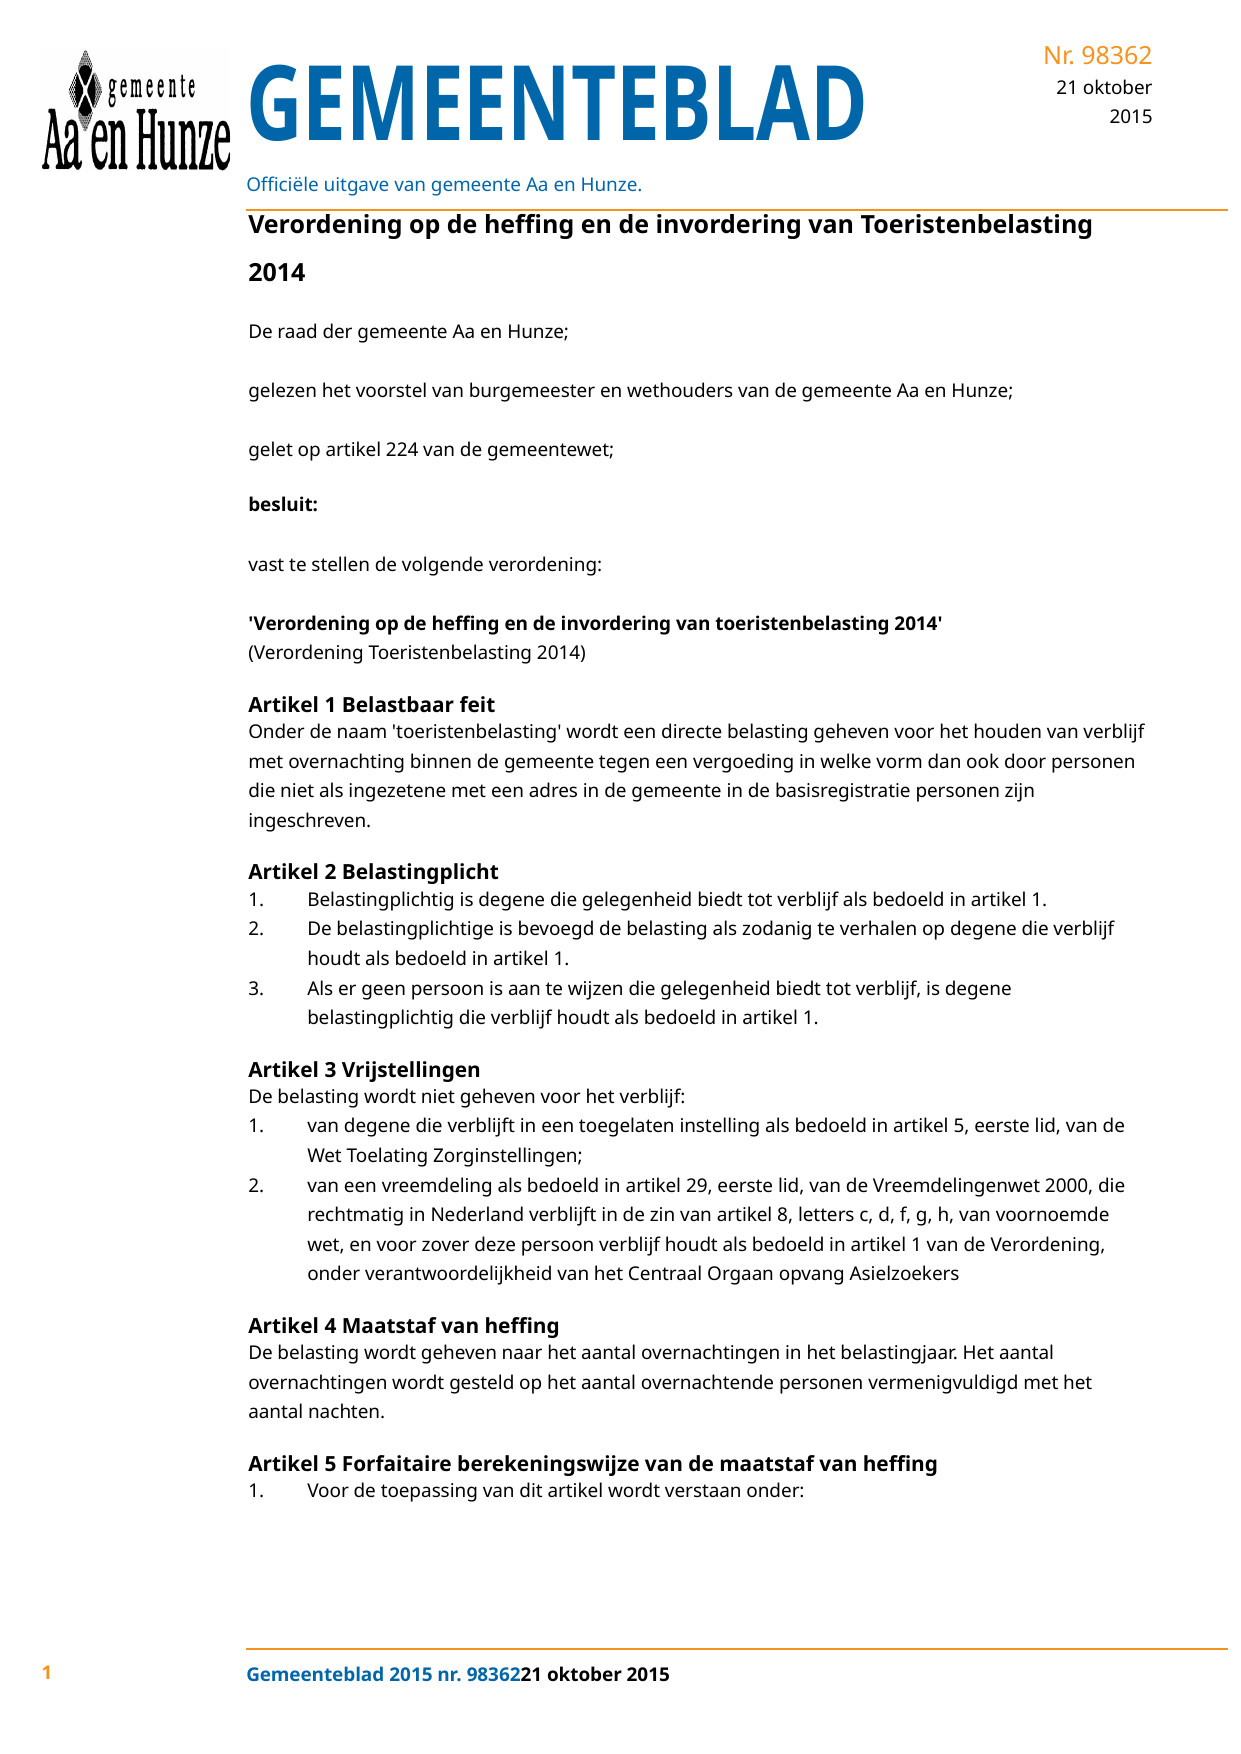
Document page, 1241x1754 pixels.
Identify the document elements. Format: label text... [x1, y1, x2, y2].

text Artikel 2 Belastingplicht [248, 857, 1152, 886]
text De raad der gemeente Aa en Hunze; [248, 318, 1152, 344]
text Artikel 4 Maatstaf van heffing [248, 1311, 1152, 1339]
text Onder de naam 'toeristenbelasting' wordt een directe belasting geheven voor het houden van verblijf met overnachting binnen de gemeente tegen een vergoeding in welke vorm dan ook door personen die niet als ingezetene met een adres in de gemeente in de basisregistratie personen zijn ingeschreven. [248, 718, 1152, 833]
text gelet op artikel 224 van de gemeentewet; [248, 436, 1152, 462]
text Verordening op de heffing en de invordering van Toeristenbelasting 2014 [248, 211, 1152, 288]
list van degene die verblijft in een toegelaten instelling als bedoeld in artikel 5, eerste lid, van de Wet Toelating Zorginstellingen; [248, 1113, 1152, 1168]
list van een vreemdeling als bedoeld in artikel 29, eerste lid, van de Vreemdelingenwet 2000, die rechtmatig in Nederland verblijft in de zin van artikel 8, letters c, d, f, g, h, van voornoemde wet, en voor zover deze persoon verblijf houdt als bedoeld in artikel 1 van de Verordening, onder verantwoordelijkheid van het Centraal Orgaan opvang Asielzoekers [248, 1172, 1152, 1286]
text besluit: [248, 492, 1152, 517]
list Voor de toepassing van dit artikel wordt verstaan onder: [248, 1477, 1152, 1503]
text Artikel 3 Vrijstellingen [248, 1055, 1152, 1083]
text (Verordening Toeristenbelasting 2014) [248, 639, 1152, 665]
text De belasting wordt geheven naar het aantal overnachtingen in het belastingjaar. Het aantal overnachtingen wordt gesteld op het aantal overnachtende personen vermenigvuldigd met het aantal nachten. [248, 1339, 1152, 1424]
list De belastingplichtige is bevoegd de belasting als zodanig te verhalen op degene die verblijf houdt als bedoeld in artikel 1. [248, 916, 1152, 971]
text vast te stellen de volgende verordening: [248, 551, 1152, 576]
list Belastingplichtig is degene die gelegenheid biedt tot verblijf als bedoeld in artikel 1. [248, 886, 1152, 912]
text Artikel 5 Forfaitaire berekeningswijze van de maatstaf van heffing [248, 1449, 1152, 1477]
list Als er geen persoon is aan te wijzen die gelegenheid biedt tot verblijf, is degene belastingplichtig die verblijf houdt als bedoeld in artikel 1. [248, 975, 1152, 1030]
text De belasting wordt niet geheven voor het verblijf: [248, 1083, 1152, 1109]
text Artikel 1 Belastbaar feit [248, 690, 1152, 718]
text 'Verordening op de heffing en de invordering van toeristenbelasting 2014' [248, 610, 1152, 636]
text gelezen het voorstel van burgemeester en wethouders van de gemeente Aa en Hunze; [248, 377, 1152, 403]
picture [41, 47, 231, 172]
